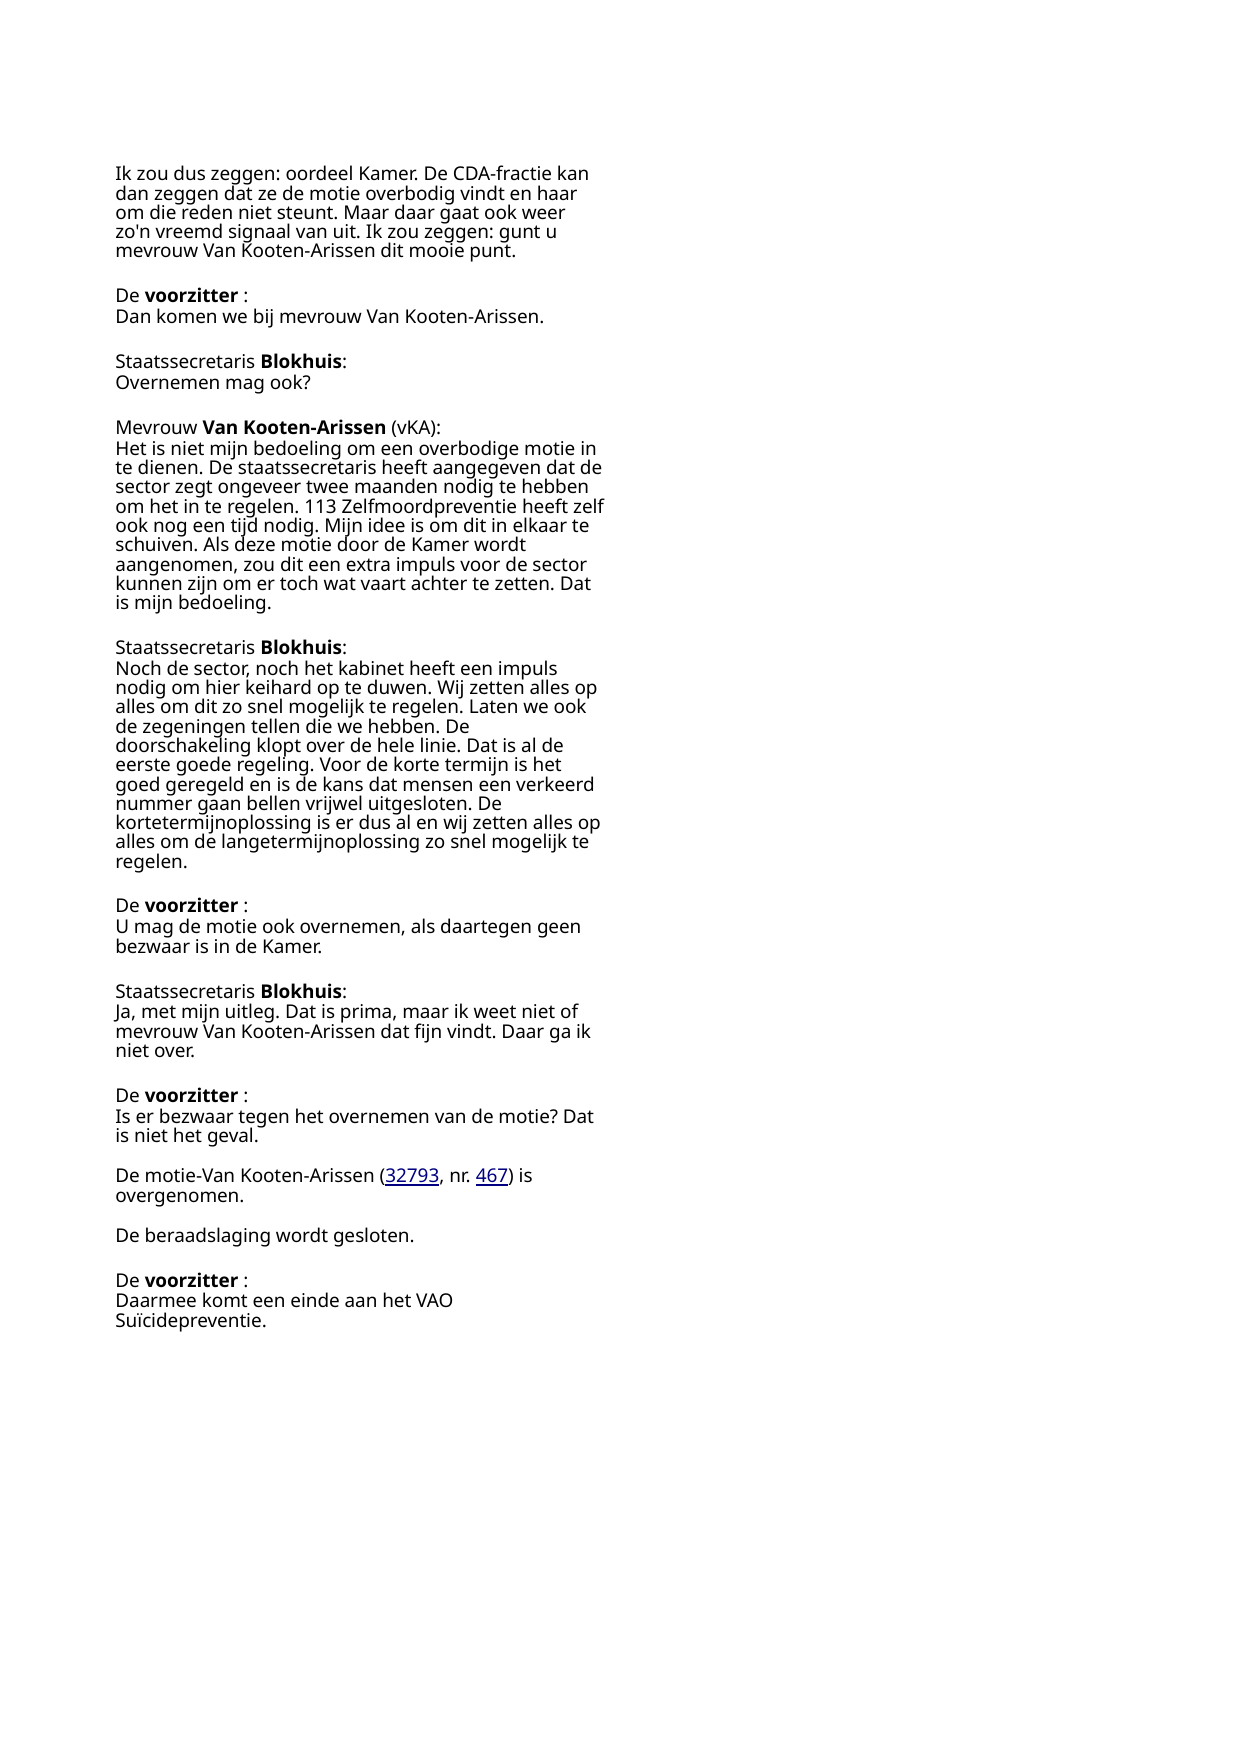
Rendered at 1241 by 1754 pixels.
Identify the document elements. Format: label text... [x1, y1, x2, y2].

text Staatssecretaris Blokhuis: [115, 634, 605, 660]
text Is er bezwaar tegen het overnemen van de motie? Dat is niet het geval. [115, 1108, 605, 1146]
text De motie-Van Kooten-Arissen (32793, nr. 467) is overgenomen. [115, 1167, 605, 1206]
text De voorzitter : [115, 893, 605, 918]
text Staatssecretaris Blokhuis: [115, 978, 605, 1003]
text Ja, met mijn uitleg. Dat is prima, maar ik weet niet of mevrouw Van Kooten-Arissen dat fijn vindt. Daar ga ik niet over. [115, 1003, 605, 1061]
text Overnemen mag ook? [115, 374, 605, 393]
text De voorzitter : [115, 1267, 605, 1292]
text Daarmee komt een einde aan het VAO Suïcidepreventie. [115, 1292, 605, 1331]
text De beraadslaging wordt gesloten. [115, 1227, 605, 1246]
text De voorzitter : [115, 282, 605, 308]
text Dan komen we bij mevrouw Van Kooten-Arissen. [115, 308, 605, 327]
text Ik zou dus zeggen: oordeel Kamer. De CDA-fractie kan dan zeggen dat ze de motie overbodig vindt en haar om die reden niet steunt. Maar daar gaat ook weer zo'n vreemd signaal van uit. Ik zou zeggen: gunt u mevrouw Van Kooten-Arissen dit mooie punt. [115, 165, 605, 262]
text Staatssecretaris Blokhuis: [115, 348, 605, 374]
text U mag de motie ook overnemen, als daartegen geen bezwaar is in de Kamer. [115, 918, 605, 957]
text De voorzitter : [115, 1082, 605, 1108]
text Noch de sector, noch het kabinet heeft een impuls nodig om hier keihard op te duwen. Wij zetten alles op alles om dit zo snel mogelijk te regelen. Laten we ook de zegeningen tellen die we hebben. De doorschakeling klopt over de hele linie. Dat is al de eerste goede regeling. Voor de korte termijn is het goed geregeld en is de kans dat mensen een verkeerd nummer gaan bellen vrijwel uitgesloten. De kortetermijnoplossing is er dus al en wij zetten alles op alles om de langetermijnoplossing zo snel mogelijk te regelen. [115, 660, 605, 872]
text Mevrouw Van Kooten-Arissen (vKA): [115, 414, 605, 440]
text Het is niet mijn bedoeling om een overbodige motie in te dienen. De staatssecretaris heeft aangegeven dat de sector zegt ongeveer twee maanden nodig te hebben om het in te regelen. 113 Zelfmoordpreventie heeft zelf ook nog een tijd nodig. Mijn idee is om dit in elkaar te schuiven. Als deze motie door de Kamer wordt aangenomen, zou dit een extra impuls voor de sector kunnen zijn om er toch wat vaart achter te zetten. Dat is mijn bedoeling. [115, 440, 605, 613]
